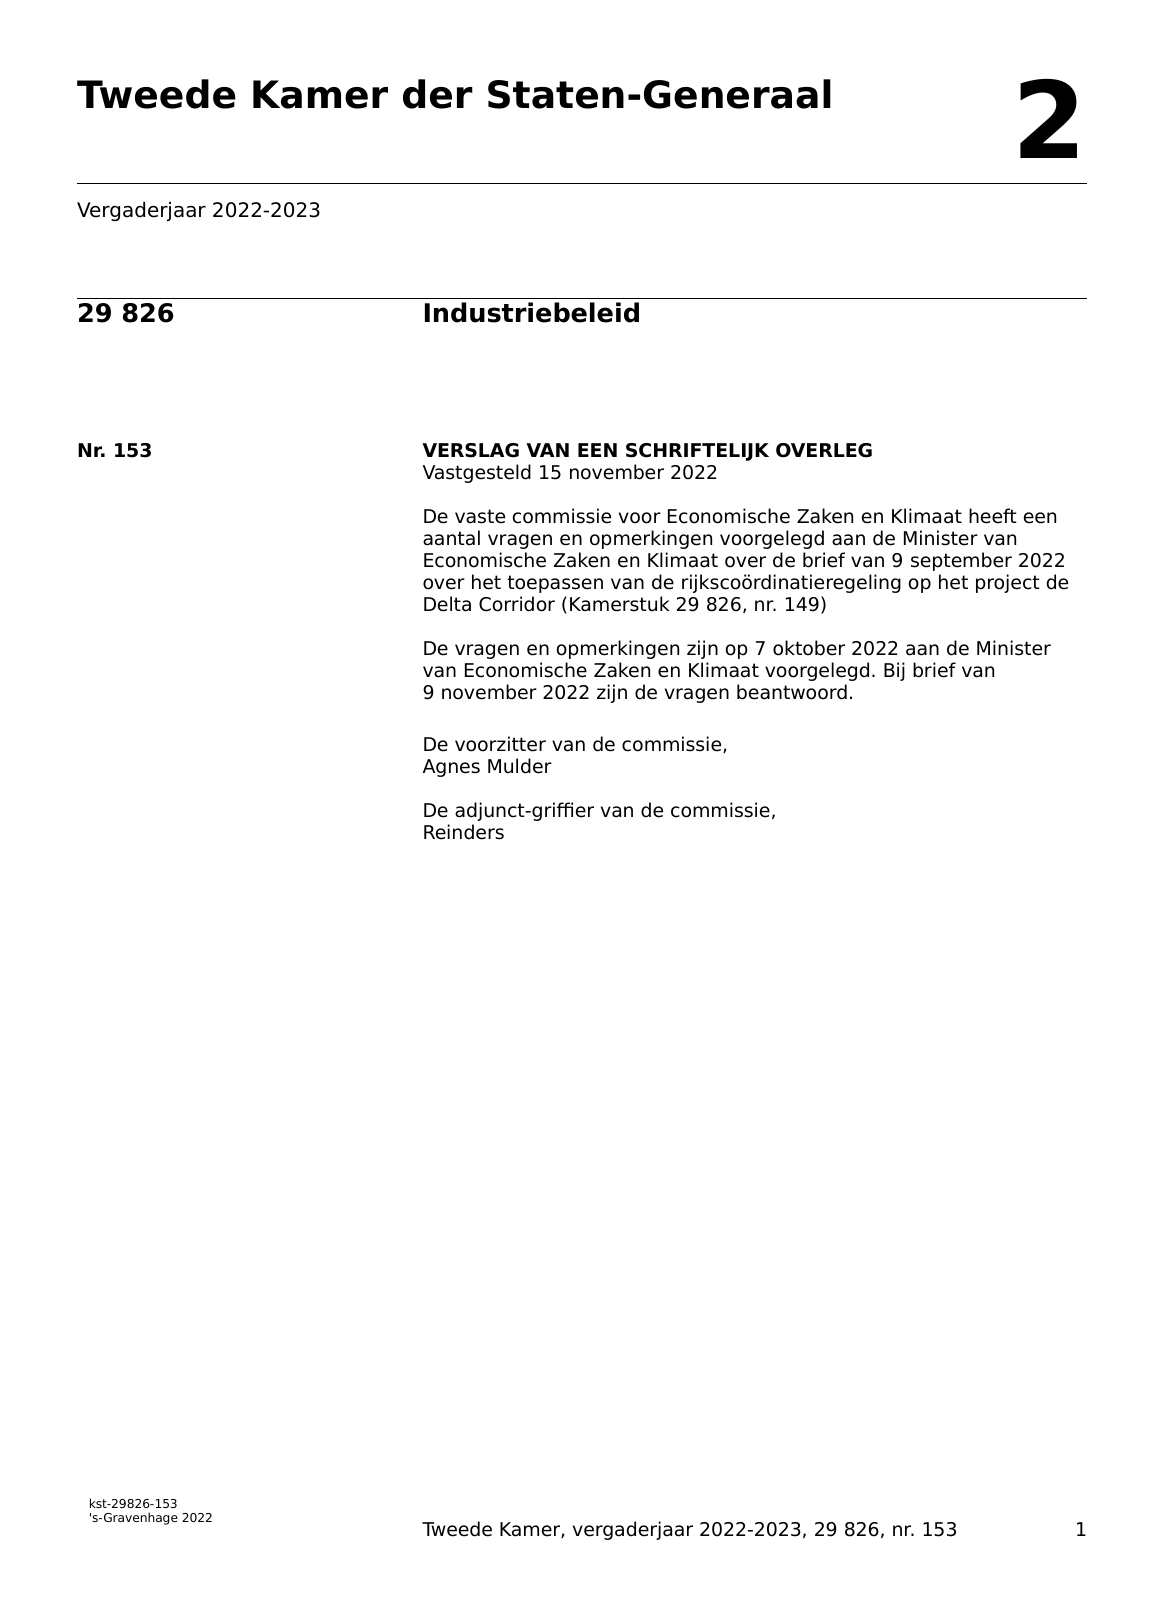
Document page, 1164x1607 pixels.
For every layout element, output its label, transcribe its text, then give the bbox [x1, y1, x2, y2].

text 's-Gravenhage 2022 [88, 1511, 323, 1525]
text De adjunct-griffier van de commissie, Reinders [422, 800, 1087, 844]
text De voorzitter van de commissie, Agnes Mulder [422, 734, 1087, 778]
subtitle 29 826 Industriebeleid [77, 299, 1087, 329]
text Vastgesteld 15 november 2022 [422, 462, 1087, 484]
table_header 2 [886, 59, 1087, 183]
table_cell Vergaderjaar 2022-2023 [77, 184, 1087, 298]
text kst-29826-153 [88, 1497, 323, 1511]
text De vragen en opmerkingen zijn op 7 oktober 2022 aan de Minister van Economische Zaken en Klimaat voorgelegd. Bij brief van 9 november 2022 zijn de vragen beantwoord. [422, 638, 1087, 704]
table_header Tweede Kamer der Staten-Generaal [77, 59, 886, 183]
text De vaste commissie voor Economische Zaken en Klimaat heeft een aantal vragen en opmerkingen voorgelegd aan de Minister van Economische Zaken en Klimaat over de brief van 9 september 2022 over het toepassen van de rijkscoördinatieregeling op het project de Delta Corridor (Kamerstuk 29 826, nr. 149) [422, 506, 1087, 616]
subtitle Nr. 153 VERSLAG VAN EEN SCHRIFTELIJK OVERLEG [77, 440, 1087, 462]
